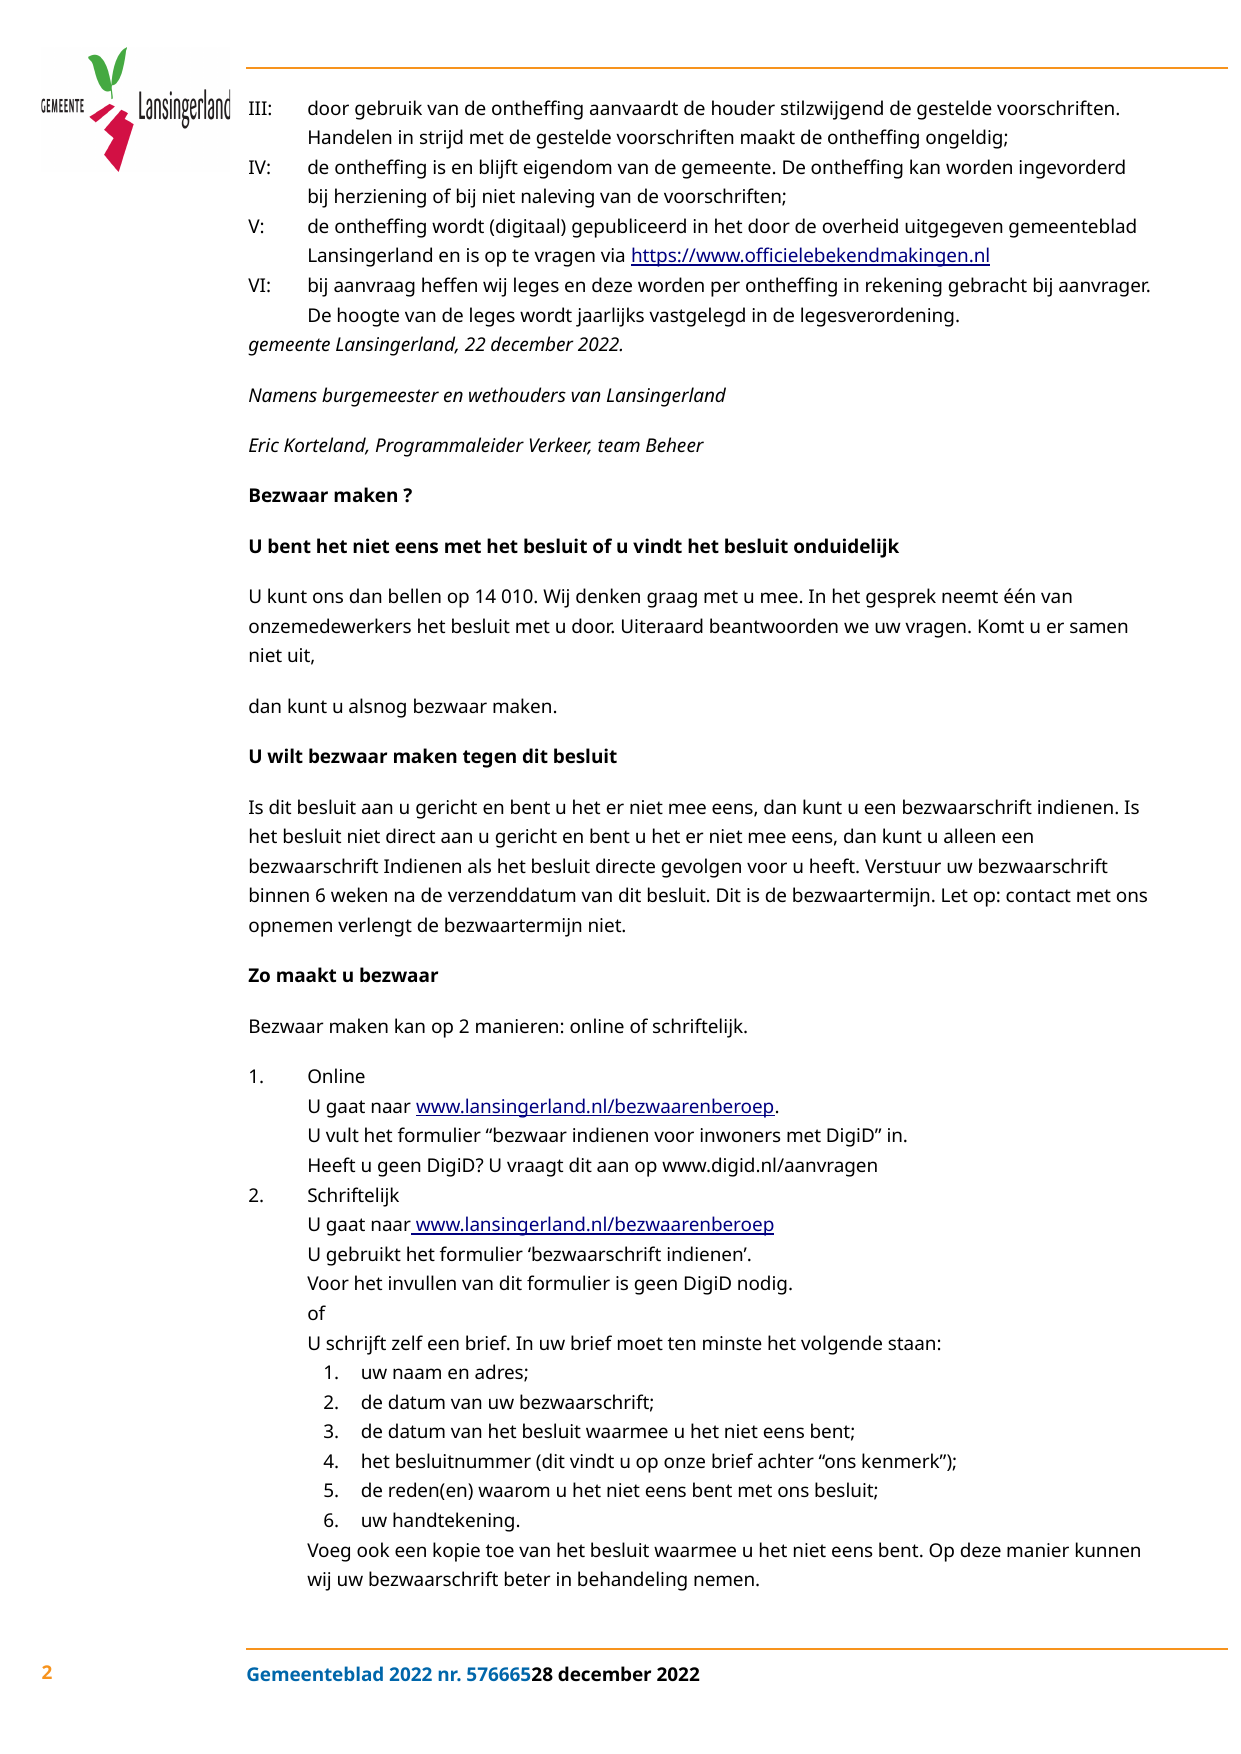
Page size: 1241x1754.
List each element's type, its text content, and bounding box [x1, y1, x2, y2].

text Eric Korteland, Programmaleider Verkeer, team Beheer [248, 432, 1152, 458]
list Online [248, 1063, 1152, 1089]
list Heeft u geen DigiD? U vraagt dit aan op www.digid.nl/aanvragen [248, 1152, 1152, 1178]
list U gaat naar www.lansingerland.nl/bezwaarenberoep [248, 1211, 1152, 1237]
list Schriftelijk [248, 1182, 1152, 1208]
list of [248, 1300, 1152, 1326]
text Bezwaar maken kan op 2 manieren: online of schriftelijk. [248, 1013, 1152, 1039]
list uw naam en adres; [323, 1359, 1152, 1385]
list de datum van uw bezwaarschrift; [323, 1389, 1152, 1415]
list de ontheffing wordt (digitaal) gepubliceerd in het door de overheid uitgegeven gemeenteblad Lansingerland en is op te vragen via https://www.officielebekendmakingen.nl [248, 213, 1152, 268]
text Bezwaar maken ? [248, 483, 1152, 508]
list Handelen in strijd met de gestelde voorschriften maakt de ontheffing ongeldig; [248, 124, 1152, 150]
text U bent het niet eens met het besluit of u vindt het besluit onduidelijk [248, 533, 1152, 559]
list U gaat naar www.lansingerland.nl/bezwaarenberoep. [248, 1093, 1152, 1119]
list het besluitnummer (dit vindt u op onze brief achter “ons kenmerk”); [323, 1448, 1152, 1474]
list Voeg ook een kopie toe van het besluit waarmee u het niet eens bent. Op deze manier kunnen wij uw bezwaarschrift beter in behandeling nemen. [248, 1537, 1152, 1592]
list de reden(en) waarom u het niet eens bent met ons besluit; [323, 1478, 1152, 1503]
text Namens burgemeester en wethouders van Lansingerland [248, 382, 1152, 408]
list uw handtekening. [323, 1507, 1152, 1533]
list U schrijft zelf een brief. In uw brief moet ten minste het volgende staan: [248, 1330, 1152, 1356]
text U kunt ons dan bellen op 14 010. Wij denken graag met u mee. In het gesprek neemt één van onzemedewerkers het besluit met u door. Uiteraard beantwoorden we uw vragen. Komt u er samen niet uit, [248, 583, 1152, 668]
text gemeente Lansingerland, 22 december 2022. [248, 331, 1152, 357]
list bij aanvraag heffen wij leges en deze worden per ontheffing in rekening gebracht bij aanvrager. De hoogte van de leges wordt jaarlijks vastgelegd in de legesverordening. [248, 272, 1152, 328]
text U wilt bezwaar maken tegen dit besluit [248, 743, 1152, 769]
list Voor het invullen van dit formulier is geen DigiD nodig. [248, 1271, 1152, 1296]
list U gebruikt het formulier ‘bezwaarschrift indienen’. [248, 1241, 1152, 1267]
text Is dit besluit aan u gericht en bent u het er niet mee eens, dan kunt u een bezwaarschrift indienen. Is het besluit niet direct aan u gericht en bent u het er niet mee eens, dan kunt u alleen een bezwaarschrift Indienen als het besluit directe gevolgen voor u heeft. Verstuur uw bezwaarschrift binnen 6 weken na de verzenddatum van dit besluit. Dit is de bezwaartermijn. Let op: contact met ons opnemen verlengt de bezwaartermijn niet. [248, 794, 1152, 938]
text Zo maakt u bezwaar [248, 963, 1152, 988]
list U vult het formulier “bezwaar indienen voor inwoners met DigiD” in. [248, 1123, 1152, 1148]
picture [41, 47, 231, 172]
text dan kunt u alsnog bezwaar maken. [248, 693, 1152, 719]
list de ontheffing is en blijft eigendom van de gemeente. De ontheffing kan worden ingevorderd bij herziening of bij niet naleving van de voorschriften; [248, 154, 1152, 209]
list door gebruik van de ontheffing aanvaardt de houder stilzwijgend de gestelde voorschriften. [248, 95, 1152, 121]
list de datum van het besluit waarmee u het niet eens bent; [323, 1418, 1152, 1444]
